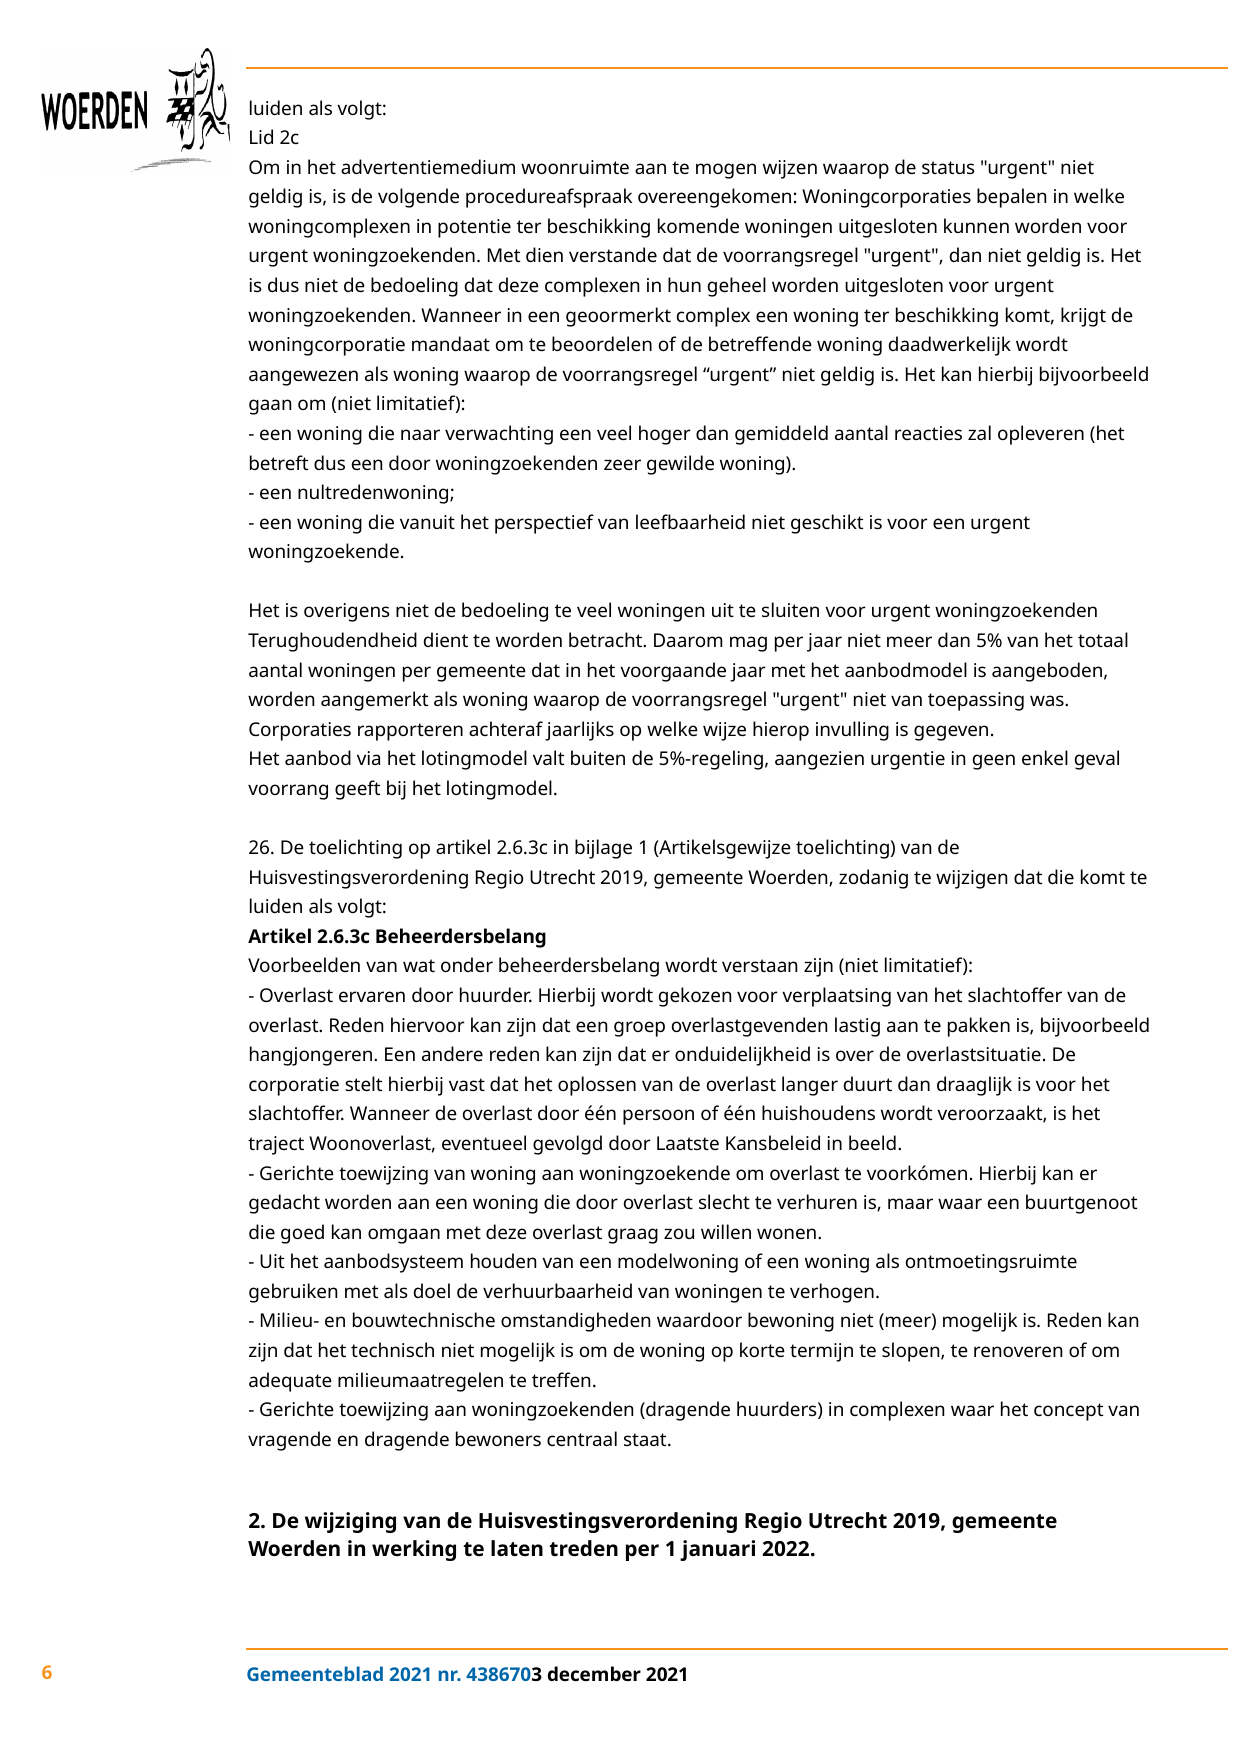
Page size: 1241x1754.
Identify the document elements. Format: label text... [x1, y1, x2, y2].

picture [41, 47, 231, 172]
text 26. De toelichting op artikel 2.6.3c in bijlage 1 (Artikelsgewijze toelichting) van de Huisvestingsverordening Regio Utrecht 2019, gemeente Woerden, zodanig te wijzigen dat die komt te luiden als volgt: [248, 834, 1152, 919]
text Het is overigens niet de bedoeling te veel woningen uit te sluiten voor urgent woningzoekenden Terughoudendheid dient te worden betracht. Daarom mag per jaar niet meer dan 5% van het totaal aantal woningen per gemeente dat in het voorgaande jaar met het aanbodmodel is aangeboden, worden aangemerkt als woning waarop de voorrangsregel "urgent" niet van toepassing was. Corporaties rapporteren achteraf jaarlijks op welke wijze hierop invulling is gegeven. [248, 598, 1152, 742]
text Voorbeelden van wat onder beheerdersbelang wordt verstaan zijn (niet limitatief): [248, 953, 1152, 978]
text - Gerichte toewijzing aan woningzoekenden (dragende huurders) in complexen waar het concept van vragende en dragende bewoners centraal staat. [248, 1396, 1152, 1452]
text Het aanbod via het lotingmodel valt buiten de 5%-regeling, aangezien urgentie in geen enkel geval voorrang geeft bij het lotingmodel. [248, 746, 1152, 801]
text - Milieu- en bouwtechnische omstandigheden waardoor bewoning niet (meer) mogelijk is. Reden kan zijn dat het technisch niet mogelijk is om de woning op korte termijn te slopen, te renoveren of om adequate milieumaatregelen te treffen. [248, 1308, 1152, 1393]
text luiden als volgt: [248, 95, 1152, 121]
text - Overlast ervaren door huurder. Hierbij wordt gekozen voor verplaatsing van het slachtoffer van de overlast. Reden hiervoor kan zijn dat een groep overlastgevenden lastig aan te pakken is, bijvoorbeeld hangjongeren. Een andere reden kan zijn dat er onduidelijkheid is over de overlastsituatie. De corporatie stelt hierbij vast dat het oplossen van de overlast langer duurt dan draaglijk is voor het slachtoffer. Wanneer de overlast door één persoon of één huishoudens wordt veroorzaakt, is het traject Woonoverlast, eventueel gevolgd door Laatste Kansbeleid in beeld. [248, 982, 1152, 1156]
text Om in het advertentiemedium woonruimte aan te mogen wijzen waarop de status "urgent" niet geldig is, is de volgende procedureafspraak overeengekomen: Woningcorporaties bepalen in welke woningcomplexen in potentie ter beschikking komende woningen uitgesloten kunnen worden voor urgent woningzoekenden. Met dien verstande dat de voorrangsregel "urgent", dan niet geldig is. Het is dus niet de bedoeling dat deze complexen in hun geheel worden uitgesloten voor urgent woningzoekenden. Wanneer in een geoormerkt complex een woning ter beschikking komt, krijgt de woningcorporatie mandaat om te beoordelen of de betreffende woning daadwerkelijk wordt aangewezen als woning waarop de voorrangsregel “urgent” niet geldig is. Het kan hierbij bijvoorbeeld gaan om (niet limitatief): [248, 154, 1152, 416]
text Artikel 2.6.3c Beheerdersbelang [248, 923, 1152, 949]
text - een nultredenwoning; [248, 479, 1152, 505]
text - een woning die naar verwachting een veel hoger dan gemiddeld aantal reacties zal opleveren (het betreft dus een door woningzoekenden zeer gewilde woning). [248, 420, 1152, 476]
text - Uit het aanbodsysteem houden van een modelwoning of een woning als ontmoetingsruimte gebruiken met als doel de verhuurbaarheid van woningen te verhogen. [248, 1248, 1152, 1304]
text - een woning die vanuit het perspectief van leefbaarheid niet geschikt is voor een urgent woningzoekende. [248, 509, 1152, 564]
text - Gerichte toewijzing van woning aan woningzoekende om overlast te voorkómen. Hierbij kan er gedacht worden aan een woning die door overlast slecht te verhuren is, maar waar een buurtgenoot die goed kan omgaan met deze overlast graag zou willen wonen. [248, 1160, 1152, 1245]
text 2. De wijziging van de Huisvestingsverordening Regio Utrecht 2019, gemeente Woerden in werking te laten treden per 1 januari 2022. [248, 1506, 1152, 1563]
text Lid 2c [248, 124, 1152, 150]
